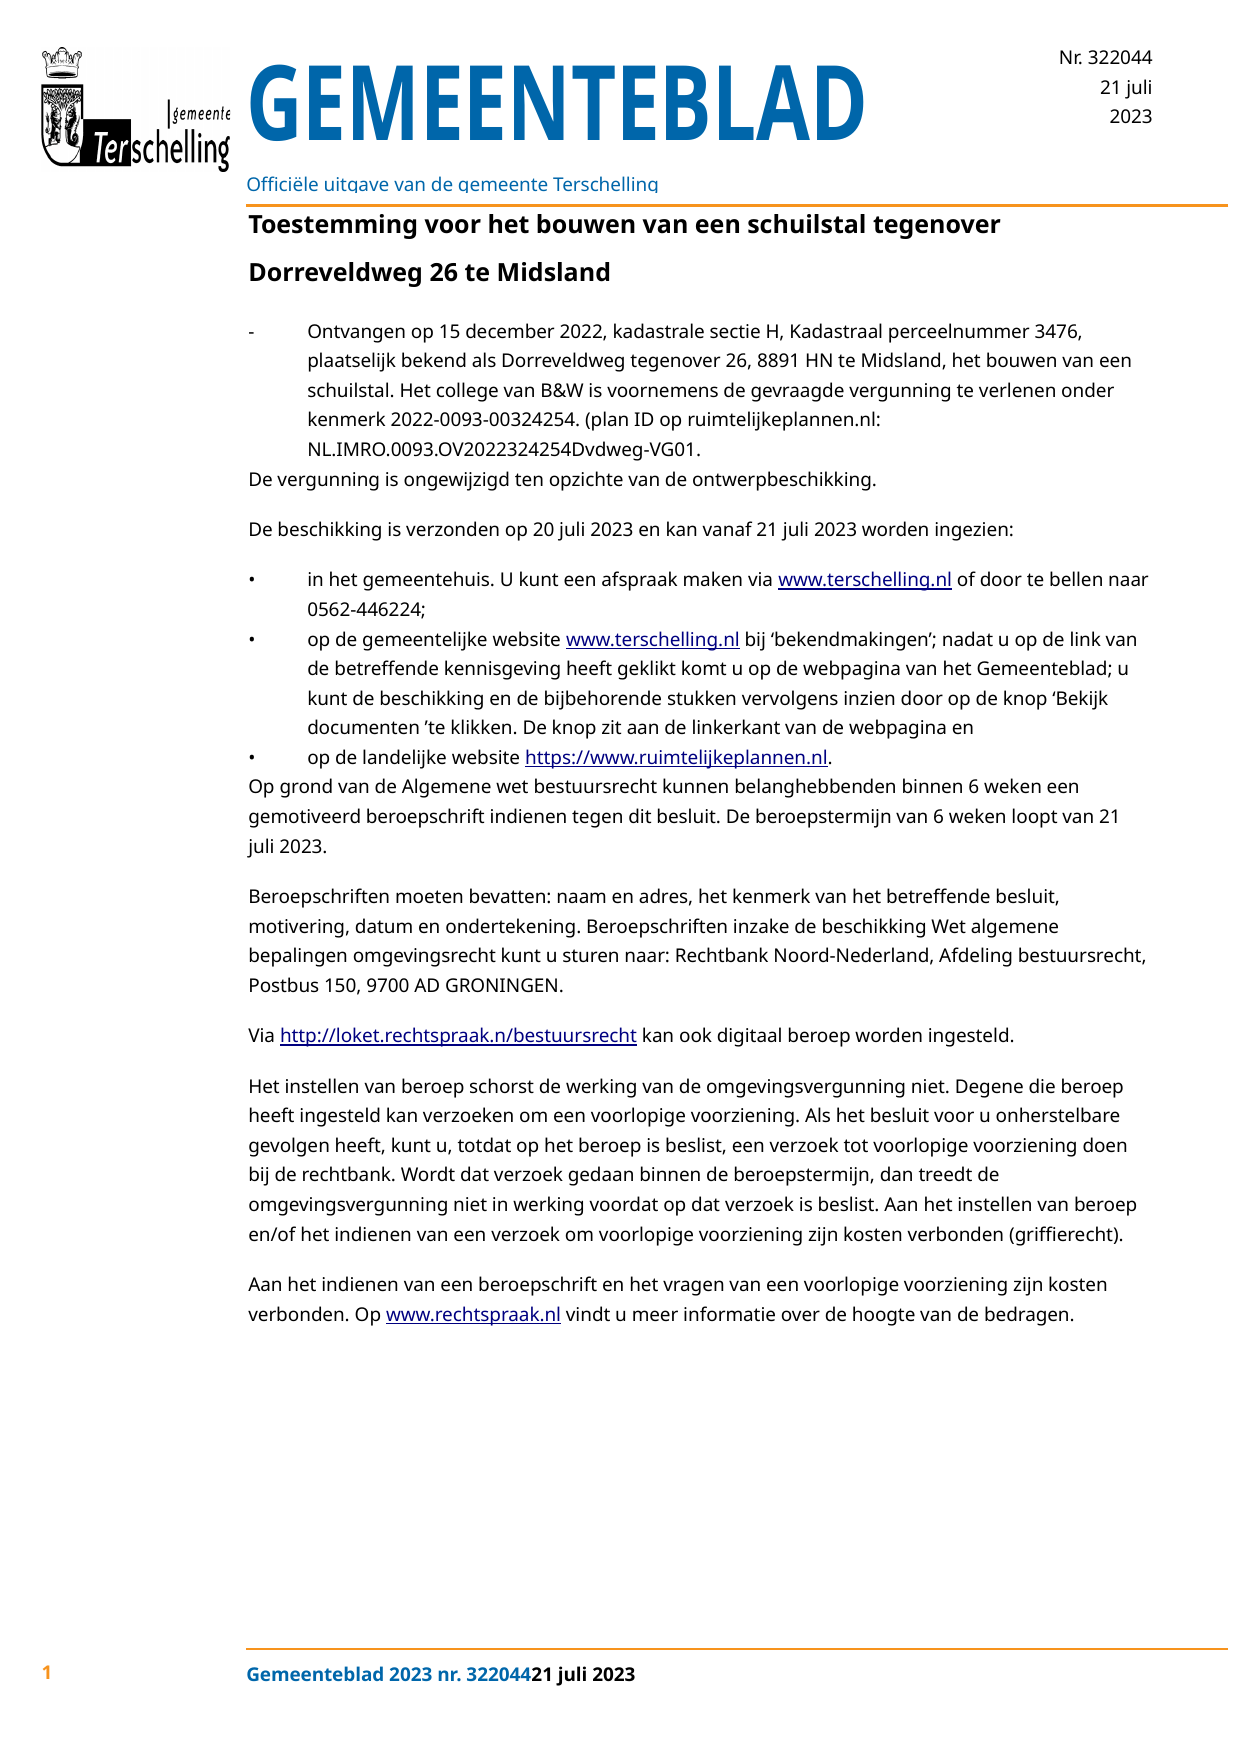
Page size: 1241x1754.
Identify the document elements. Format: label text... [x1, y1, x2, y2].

text Toestemming voor het bouwen van een schuilstal tegenover Dorreveldweg 26 te Midsland [248, 207, 1152, 288]
text De beschikking is verzonden op 20 juli 2023 en kan vanaf 21 juli 2023 worden ingezien: [248, 516, 1152, 542]
list in het gemeentehuis. U kunt een afspraak maken via www.terschelling.nl of door te bellen naar 0562-446224; [248, 567, 1152, 622]
text De vergunning is ongewijzigd ten opzichte van de ontwerpbeschikking. [248, 466, 1152, 492]
list op de gemeentelijke website www.terschelling.nl bij ‘bekendmakingen’; nadat u op de link van de betreffende kennisgeving heeft geklikt komt u op de webpagina van het Gemeenteblad; u kunt de beschikking en de bijbehorende stukken vervolgens inzien door op de knop ‘Bekijk documenten ’te klikken. De knop zit aan de linkerkant van de webpagina en [248, 626, 1152, 740]
text Via http://loket.rechtspraak.n/bestuursrecht kan ook digitaal beroep worden ingesteld. [248, 1022, 1152, 1048]
list op de landelijke website https://www.ruimtelijkeplannen.nl. [248, 744, 1152, 770]
text Beroepschriften moeten bevatten: naam en adres, het kenmerk van het betreffende besluit, motivering, datum en ondertekening. Beroepschriften inzake de beschikking Wet algemene bepalingen omgevingsrecht kunt u sturen naar: Rechtbank Noord-Nederland, Afdeling bestuursrecht, Postbus 150, 9700 AD GRONINGEN. [248, 883, 1152, 998]
text Het instellen van beroep schorst de werking van de omgevingsvergunning niet. Degene die beroep heeft ingesteld kan verzoeken om een voorlopige voorziening. Als het besluit voor u onherstelbare gevolgen heeft, kunt u, totdat op het beroep is beslist, een verzoek tot voorlopige voorziening doen bij de rechtbank. Wordt dat verzoek gedaan binnen de beroepstermijn, dan treedt de omgevingsvergunning niet in werking voordat op dat verzoek is beslist. Aan het instellen van beroep en/of het indienen van een verzoek om voorlopige voorziening zijn kosten verbonden (griffierecht). [248, 1073, 1152, 1247]
text Op grond van de Algemene wet bestuursrecht kunnen belanghebbenden binnen 6 weken een gemotiveerd beroepschrift indienen tegen dit besluit. De beroepstermijn van 6 weken loopt van 21 juli 2023. [248, 774, 1152, 859]
picture [41, 47, 231, 172]
list Ontvangen op 15 december 2022, kadastrale sectie H, Kadastraal perceelnummer 3476, plaatselijk bekend als Dorreveldweg tegenover 26, 8891 HN te Midsland, het bouwen van een schuilstal. Het college van B&W is voornemens de gevraagde vergunning te verlenen onder kenmerk 2022-0093-00324254. (plan ID op ruimtelijkeplannen.nl: NL.IMRO.0093.OV2022324254Dvdweg-VG01. [248, 318, 1152, 462]
text Aan het indienen van een beroepschrift en het vragen van een voorlopige voorziening zijn kosten verbonden. Op www.rechtspraak.nl vindt u meer informatie over de hoogte van de bedragen. [248, 1271, 1152, 1327]
